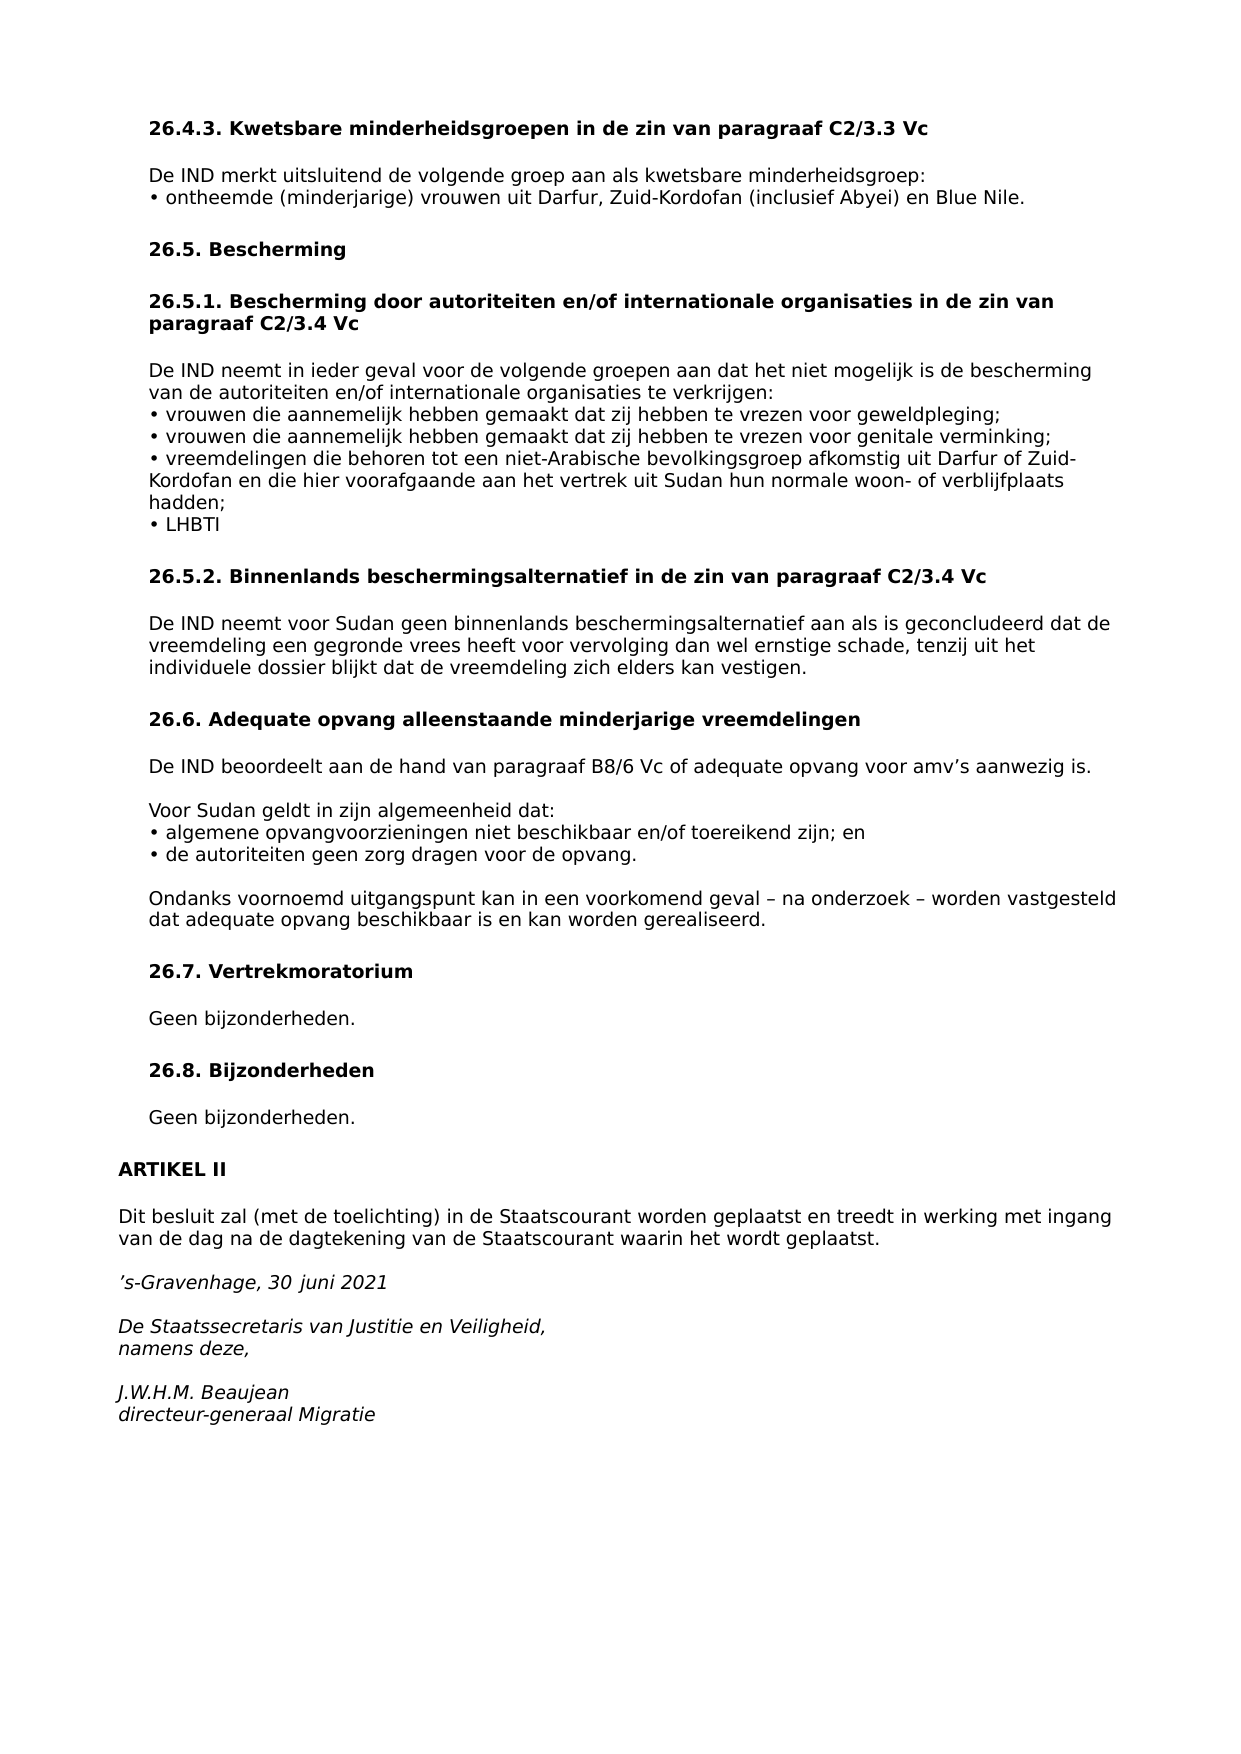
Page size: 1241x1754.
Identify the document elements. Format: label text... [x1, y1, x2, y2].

subtitle 26.5.2. Binnenlands beschermingsalternatief in de zin van paragraaf C2/3.4 Vc [148, 566, 1122, 588]
subtitle 26.7. Vertrekmoratorium [148, 961, 1122, 983]
text Dit besluit zal (met de toelichting) in de Staatscourant worden geplaatst en treedt in werking met ingang van de dag na de dagtekening van de Staatscourant waarin het wordt geplaatst. [118, 1206, 1122, 1250]
text Geen bijzonderheden. [148, 1107, 1122, 1129]
subtitle ARTIKEL II [118, 1159, 1122, 1181]
text • de autoriteiten geen zorg dragen voor de opvang. [148, 843, 1122, 866]
text ’s-Gravenhage, 30 juni 2021 [118, 1272, 1122, 1294]
text De IND merkt uitsluitend de volgende groep aan als kwetsbare minderheidsgroep: [148, 165, 1122, 187]
text • LHBTI [148, 514, 1122, 536]
subtitle 26.8. Bijzonderheden [148, 1060, 1122, 1082]
text • vreemdelingen die behoren tot een niet-Arabische bevolkingsgroep afkomstig uit Darfur of Zuid-Kordofan en die hier voorafgaande aan het vertrek uit Sudan hun normale woon- of verblijfplaats hadden; [148, 448, 1122, 514]
text De Staatssecretaris van Justitie en Veiligheid, namens deze, J.W.H.M. Beaujean directeur-generaal Migratie [118, 1316, 1122, 1426]
text • algemene opvangvoorzieningen niet beschikbaar en/of toereikend zijn; en [148, 822, 1122, 843]
text Ondanks voornoemd uitgangspunt kan in een voorkomend geval – na onderzoek – worden vastgesteld dat adequate opvang beschikbaar is en kan worden gerealiseerd. [148, 887, 1122, 931]
subtitle 26.5.1. Bescherming door autoriteiten en/of internationale organisaties in de zin van paragraaf C2/3.4 Vc [148, 291, 1122, 335]
text • vrouwen die aannemelijk hebben gemaakt dat zij hebben te vrezen voor genitale verminking; [148, 426, 1122, 448]
subtitle 26.4.3. Kwetsbare minderheidsgroepen in de zin van paragraaf C2/3.3 Vc [148, 118, 1122, 140]
text • ontheemde (minderjarige) vrouwen uit Darfur, Zuid-Kordofan (inclusief Abyei) en Blue Nile. [148, 187, 1122, 209]
subtitle 26.5. Bescherming [148, 239, 1122, 261]
text • vrouwen die aannemelijk hebben gemaakt dat zij hebben te vrezen voor geweldpleging; [148, 404, 1122, 426]
text Voor Sudan geldt in zijn algemeenheid dat: [148, 799, 1122, 822]
text De IND neemt voor Sudan geen binnenlands beschermingsalternatief aan als is geconcludeerd dat de vreemdeling een gegronde vrees heeft voor vervolging dan wel ernstige schade, tenzij uit het individuele dossier blijkt dat de vreemdeling zich elders kan vestigen. [148, 613, 1122, 679]
subtitle 26.6. Adequate opvang alleenstaande minderjarige vreemdelingen [148, 709, 1122, 731]
text De IND beoordeelt aan de hand van paragraaf B8/6 Vc of adequate opvang voor amv’s aanwezig is. [148, 756, 1122, 778]
text De IND neemt in ieder geval voor de volgende groepen aan dat het niet mogelijk is de bescherming van de autoriteiten en/of internationale organisaties te verkrijgen: [148, 360, 1122, 404]
text Geen bijzonderheden. [148, 1008, 1122, 1030]
